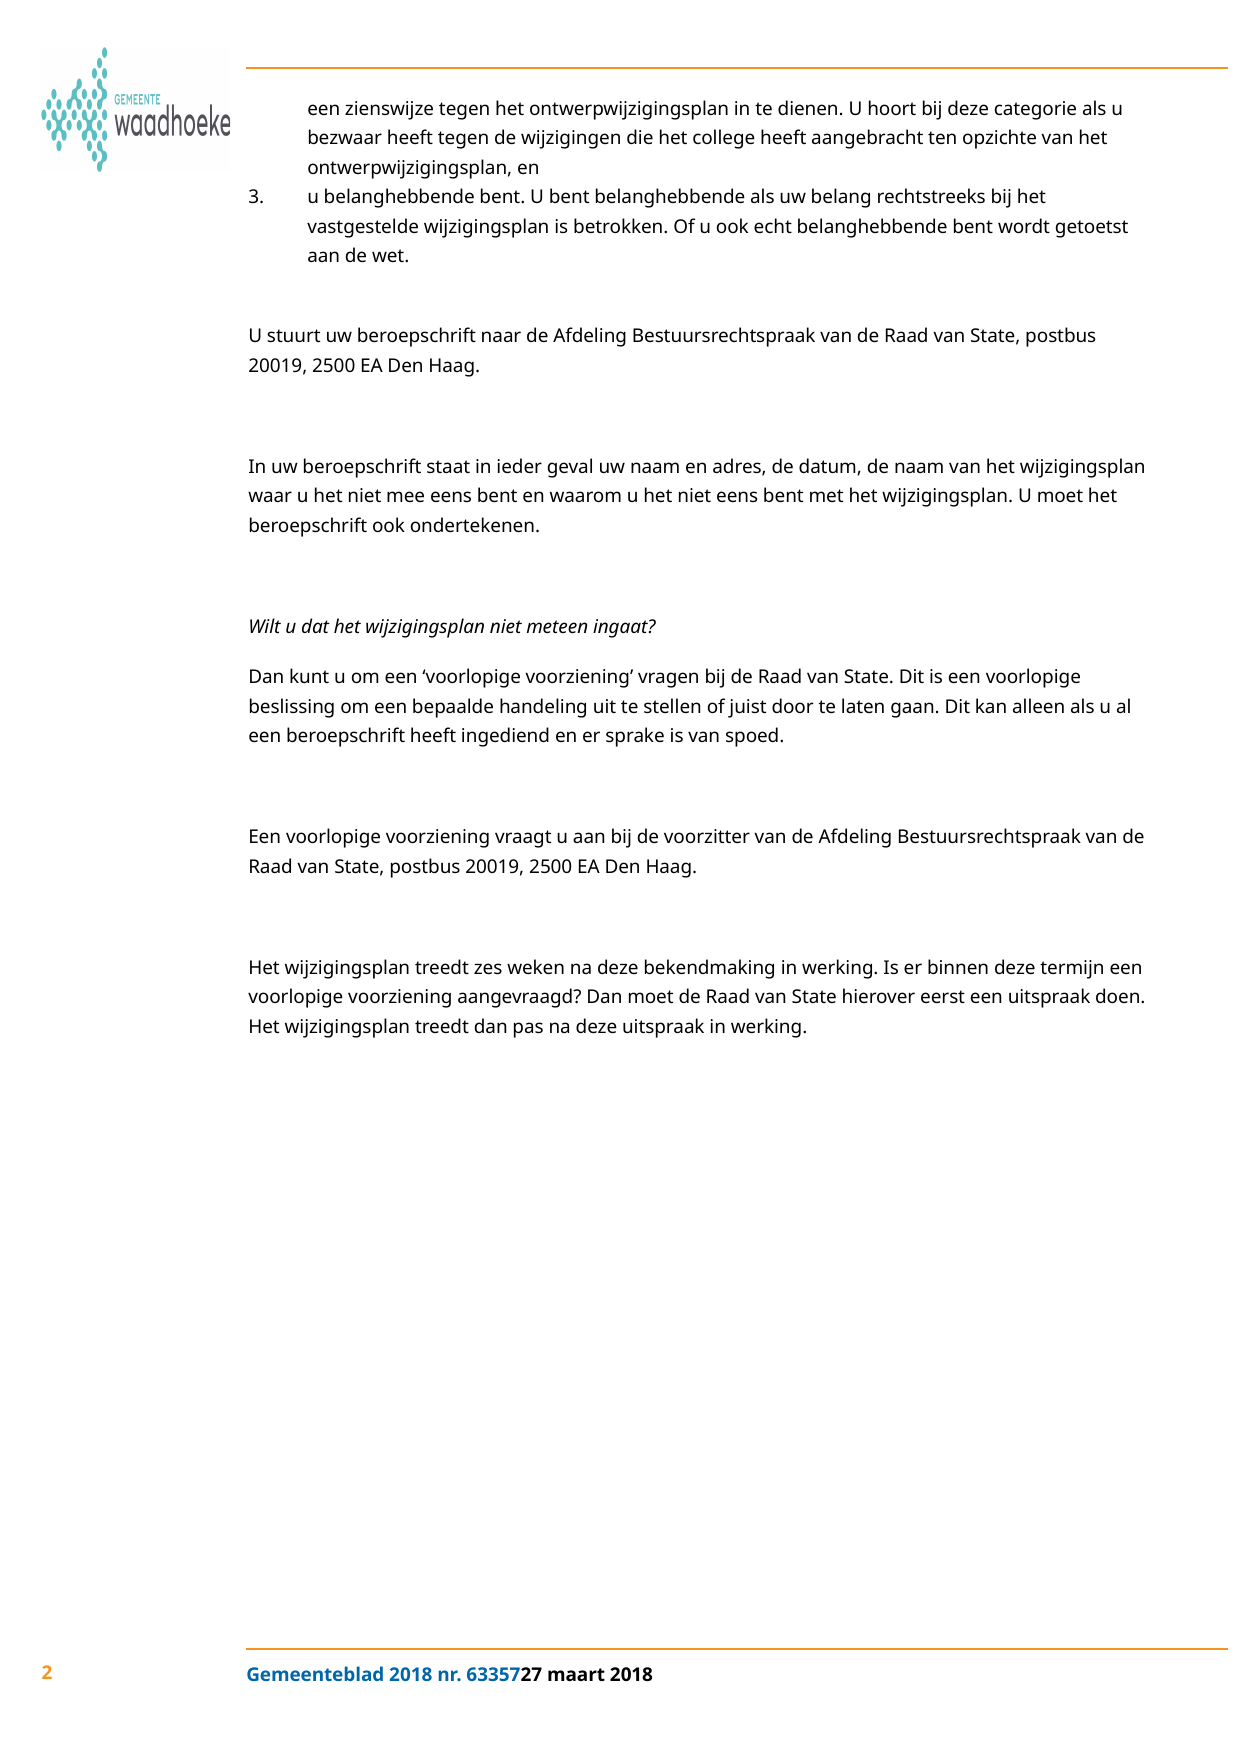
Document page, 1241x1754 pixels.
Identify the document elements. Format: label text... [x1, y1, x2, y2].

text Het wijzigingsplan treedt zes weken na deze bekendmaking in werking. Is er binnen deze termijn een voorlopige voorziening aangevraagd? Dan moet de Raad van State hierover eerst een uitspraak doen. Het wijzigingsplan treedt dan pas na deze uitspraak in werking. [248, 954, 1152, 1039]
text U stuurt uw beroepschrift naar de Afdeling Bestuursrechtspraak van de Raad van State, postbus 20019, 2500 EA Den Haag. [248, 323, 1152, 378]
picture [41, 47, 231, 172]
text Dan kunt u om een ‘voorlopige voorziening’ vragen bij de Raad van State. Dit is een voorlopige beslissing om een bepaalde handeling uit te stellen of juist door te laten gaan. Dit kan alleen als u al een beroepschrift heeft ingediend en er sprake is van spoed. [248, 663, 1152, 748]
text Wilt u dat het wijzigingsplan niet meteen ingaat? [248, 613, 1152, 639]
list een zienswijze tegen het ontwerpwijzigingsplan in te dienen. U hoort bij deze categorie als u bezwaar heeft tegen de wijzigingen die het college heeft aangebracht ten opzichte van het ontwerpwijzigingsplan, en [248, 95, 1152, 180]
list u belanghebbende bent. U bent belanghebbende als uw belang rechtstreeks bij het vastgestelde wijzigingsplan is betrokken. Of u ook echt belanghebbende bent wordt getoetst aan de wet. [248, 183, 1152, 268]
text In uw beroepschrift staat in ieder geval uw naam en adres, de datum, de naam van het wijzigingsplan waar u het niet mee eens bent en waarom u het niet eens bent met het wijzigingsplan. U moet het beroepschrift ook ondertekenen. [248, 453, 1152, 538]
text Een voorlopige voorziening vraagt u aan bij de voorzitter van de Afdeling Bestuursrechtspraak van de Raad van State, postbus 20019, 2500 EA Den Haag. [248, 823, 1152, 879]
